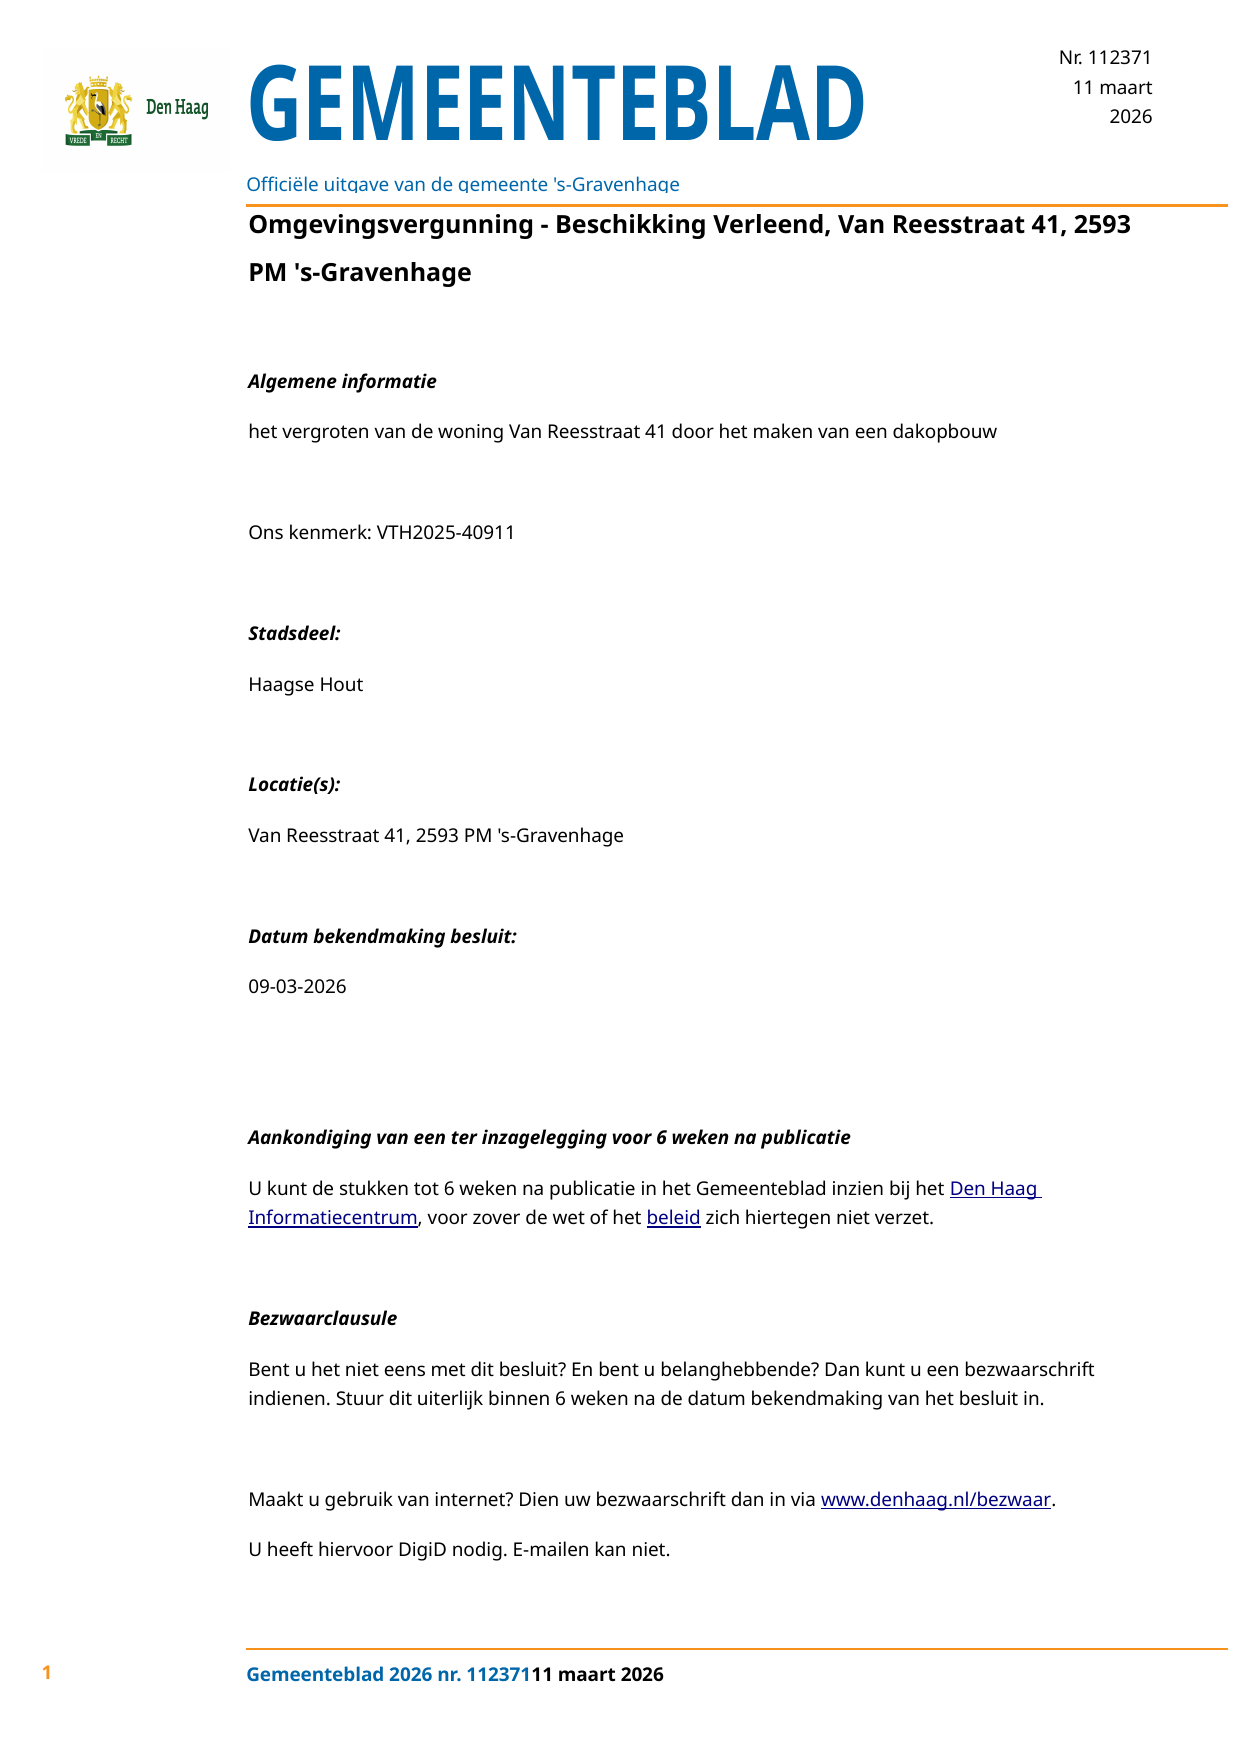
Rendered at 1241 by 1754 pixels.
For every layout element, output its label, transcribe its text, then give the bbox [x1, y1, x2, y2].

text Ons kenmerk: VTH2025-40911 [248, 519, 1152, 545]
text Van Reesstraat 41, 2593 PM 's-Gravenhage [248, 822, 1152, 848]
text het vergroten van de woning Van Reesstraat 41 door het maken van een dakopbouw [248, 419, 1152, 444]
text Bezwaarclausule [248, 1305, 1152, 1331]
text Bent u het niet eens met dit besluit? En bent u belanghebbende? Dan kunt u een bezwaarschrift indienen. Stuur dit uiterlijk binnen 6 weken na de datum bekendmaking van het besluit in. [248, 1356, 1152, 1411]
picture [41, 47, 231, 172]
text Algemene informatie [248, 368, 1152, 394]
text U heeft hiervoor DigiD nodig. E-mailen kan niet. [248, 1537, 1152, 1562]
text Aankondiging van een ter inzagelegging voor 6 weken na publicatie [248, 1124, 1152, 1150]
text U kunt de stukken tot 6 weken na publicatie in het Gemeenteblad inzien bij het Den Haag Informatiecentrum, voor zover de wet of het beleid zich hiertegen niet verzet. [248, 1175, 1152, 1230]
text Locatie(s): [248, 772, 1152, 797]
text Datum bekendmaking besluit: [248, 923, 1152, 949]
text Maakt u gebruik van internet? Dien uw bezwaarschrift dan in via www.denhaag.nl/bezwaar. [248, 1486, 1152, 1512]
text Haagse Hout [248, 671, 1152, 697]
text 09-03-2026 [248, 973, 1152, 999]
text Omgevingsvergunning - Beschikking Verleend, Van Reesstraat 41, 2593 PM 's-Gravenhage [248, 207, 1152, 288]
text Stadsdeel: [248, 620, 1152, 646]
